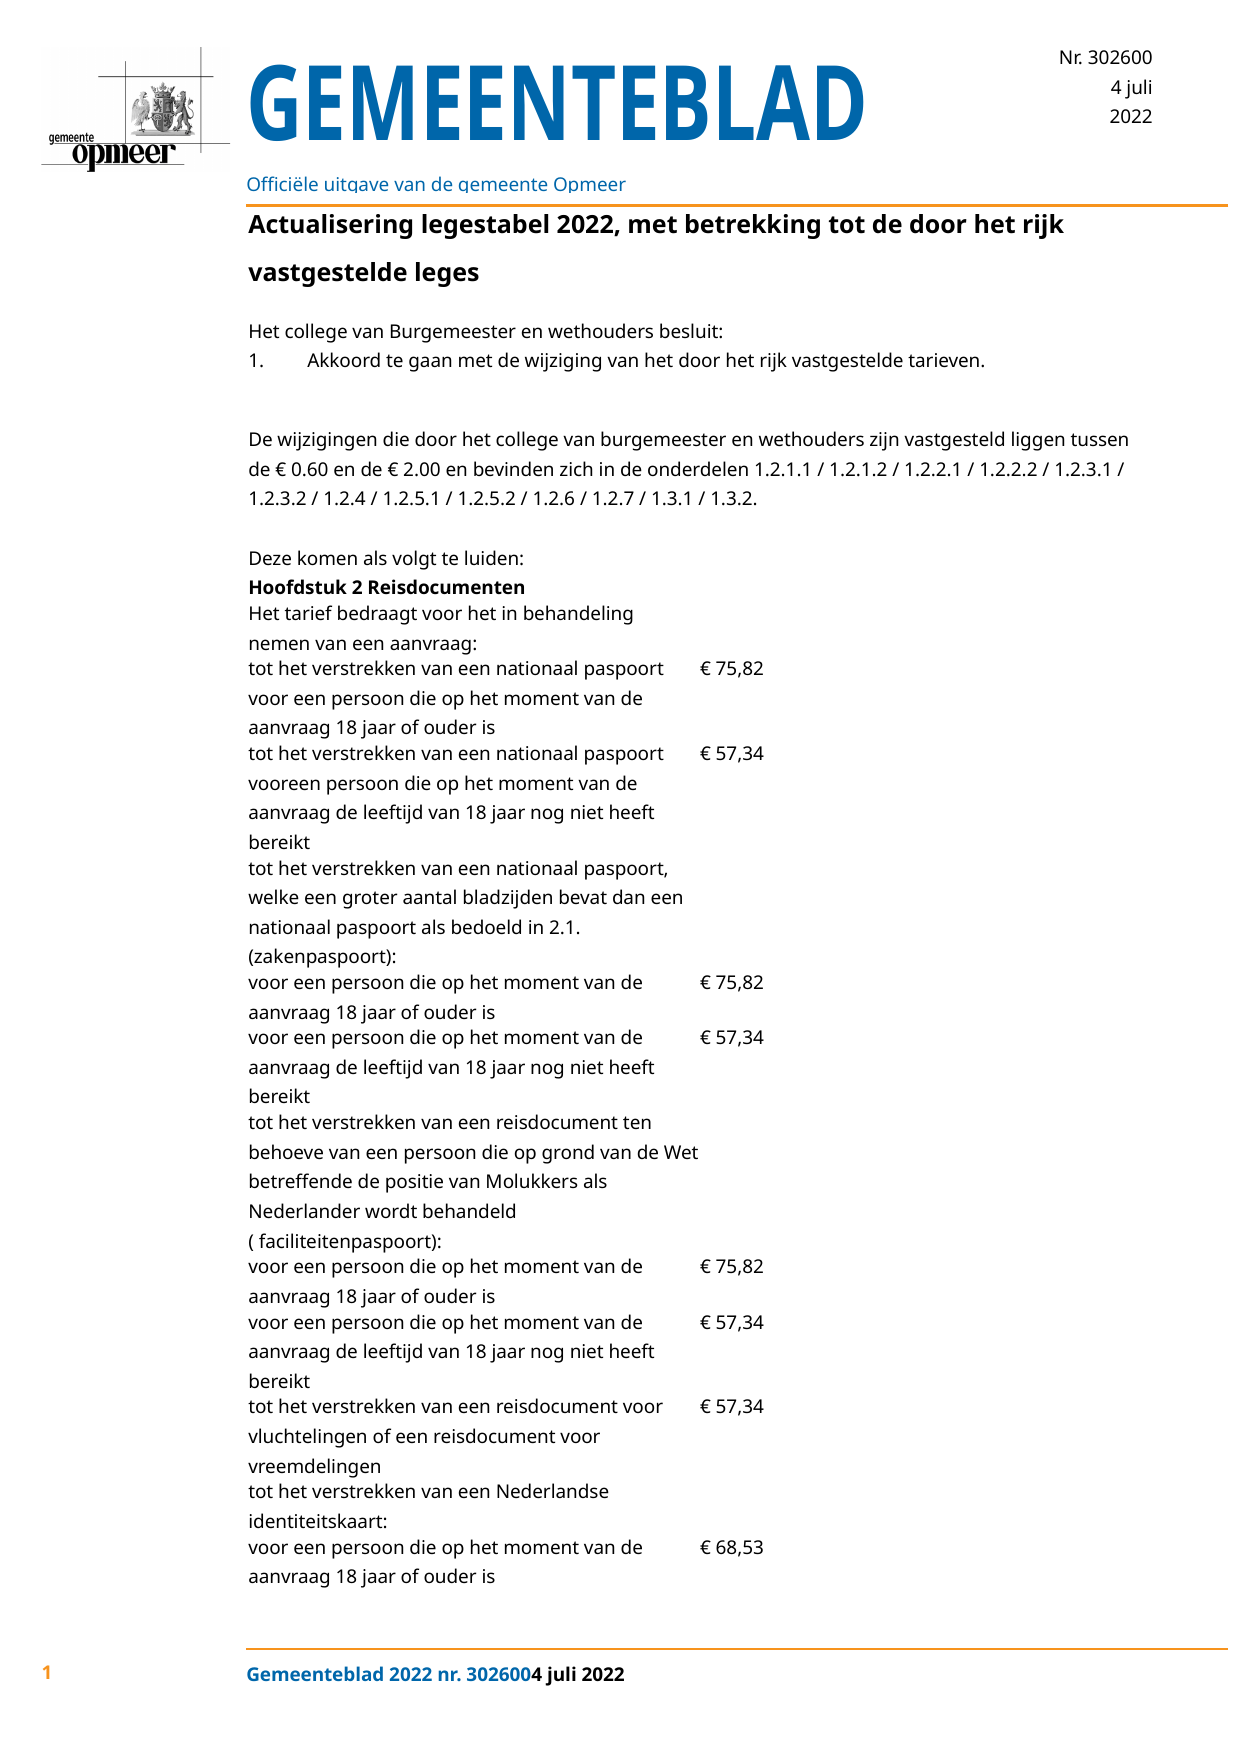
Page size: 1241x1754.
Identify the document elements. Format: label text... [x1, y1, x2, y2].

table_cell € 57,34 [700, 1025, 1152, 1109]
table_cell € 57,34 [700, 740, 1152, 855]
table_cell [700, 600, 1152, 655]
table_cell voor een persoon die op het moment van de aanvraag 18 jaar of ouder is [248, 1254, 700, 1309]
table_cell € 57,34 [700, 1309, 1152, 1394]
table_cell € 57,34 [700, 1394, 1152, 1479]
table_cell € 75,82 [700, 969, 1152, 1024]
table_cell € 75,82 [700, 1254, 1152, 1309]
table_header [700, 574, 1152, 600]
table_cell voor een persoon die op het moment van de aanvraag de leeftijd van 18 jaar nog niet heeft bereikt [248, 1025, 700, 1109]
table_cell tot het verstrekken van een Nederlandse identiteitskaart: [248, 1479, 700, 1534]
table_cell Het tarief bedraagt voor het in behandeling nemen van een aanvraag: [248, 600, 700, 655]
table_cell voor een persoon die op het moment van de aanvraag 18 jaar of ouder is [248, 969, 700, 1024]
picture [41, 47, 231, 172]
table_cell tot het verstrekken van een nationaal paspoort, welke een groter aantal bladzijden bevat dan een nationaal paspoort als bedoeld in 2.1. (zakenpaspoort): [248, 855, 700, 969]
text Actualisering legestabel 2022, met betrekking tot de door het rijk vastgestelde leges [248, 207, 1152, 288]
list Akkoord te gaan met de wijziging van het door het rijk vastgestelde tarieven. [248, 347, 1152, 373]
text De wijzigingen die door het college van burgemeester en wethouders zijn vastgesteld liggen tussen de € 0.60 en de € 2.00 en bevinden zich in de onderdelen 1.2.1.1 / 1.2.1.2 / 1.2.2.1 / 1.2.2.2 / 1.2.3.1 / 1.2.3.2 / 1.2.4 / 1.2.5.1 / 1.2.5.2 / 1.2.6 / 1.2.7 / 1.3.1 / 1.3.2. [248, 426, 1152, 511]
table_cell [700, 1110, 1152, 1253]
text Het college van Burgemeester en wethouders besluit: [248, 318, 1152, 344]
table_cell tot het verstrekken van een reisdocument ten behoeve van een persoon die op grond van de Wet betreffende de positie van Molukkers als Nederlander wordt behandeld ( faciliteitenpaspoort): [248, 1110, 700, 1253]
table_cell [700, 855, 1152, 969]
table_cell € 75,82 [700, 655, 1152, 740]
text Deze komen als volgt te luiden: [248, 545, 1152, 570]
table_cell voor een persoon die op het moment van de aanvraag de leeftijd van 18 jaar nog niet heeft bereikt [248, 1309, 700, 1394]
table_cell tot het verstrekken van een nationaal paspoort voor een persoon die op het moment van de aanvraag 18 jaar of ouder is [248, 655, 700, 740]
table_cell tot het verstrekken van een nationaal paspoort vooreen persoon die op het moment van de aanvraag de leeftijd van 18 jaar nog niet heeft bereikt [248, 740, 700, 855]
table_header Hoofdstuk 2 Reisdocumenten [248, 574, 700, 600]
table_cell voor een persoon die op het moment van de aanvraag 18 jaar of ouder is [248, 1534, 700, 1589]
table_cell € 68,53 [700, 1534, 1152, 1589]
table_cell [700, 1479, 1152, 1534]
table_cell tot het verstrekken van een reisdocument voor vluchtelingen of een reisdocument voor vreemdelingen [248, 1394, 700, 1479]
